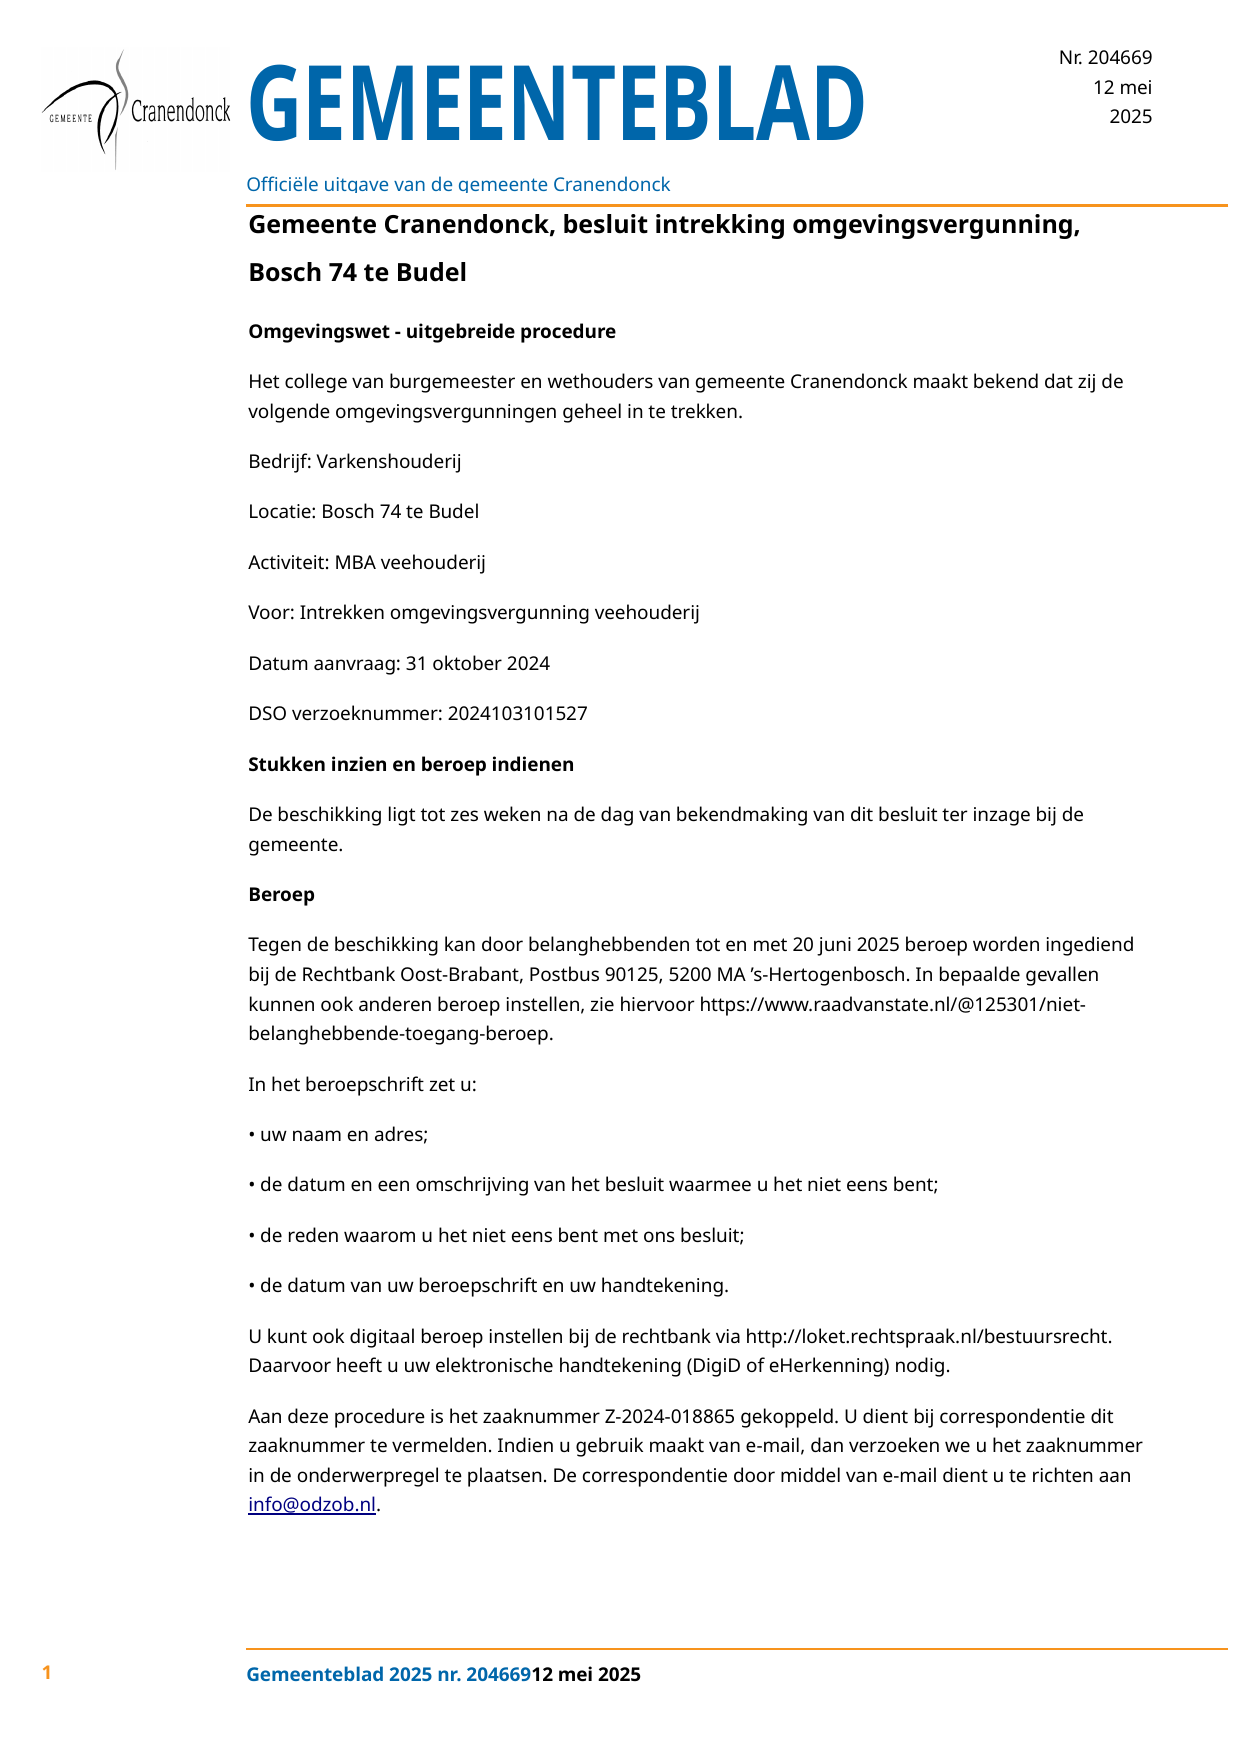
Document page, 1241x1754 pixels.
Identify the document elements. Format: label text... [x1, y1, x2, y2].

text Stukken inzien en beroep indienen [248, 751, 1152, 777]
text Gemeente Cranendonck, besluit intrekking omgevingsvergunning, Bosch 74​ te Budel [248, 207, 1152, 288]
text Beroep [248, 881, 1152, 907]
text • de datum en een omschrijving van het besluit waarmee u het niet eens bent; [248, 1172, 1152, 1197]
text Bedrijf: Varkenshouderij [248, 448, 1152, 474]
text Voor: Intrekken omgevingsvergunning veehouderij [248, 599, 1152, 625]
picture [41, 47, 231, 172]
text Activiteit: MBA veehouderij [248, 549, 1152, 575]
text Tegen de beschikking kan door belanghebbenden tot en met 20 juni 2025 beroep worden ingediend bij de Rechtbank Oost-Brabant, Postbus 90125, 5200 MA ’s-Hertogenbosch. In bepaalde gevallen kunnen ook anderen beroep instellen, zie hiervoor https://www.raadvanstate.nl/@125301/niet-belanghebbende-toegang-beroep. [248, 932, 1152, 1046]
text In het beroepschrift zet u: [248, 1071, 1152, 1097]
text • de datum van uw beroepschrift en uw handtekening. [248, 1272, 1152, 1298]
text Locatie: Bosch 74​ te Budel [248, 499, 1152, 524]
text DSO verzoeknummer: 2024103101527 [248, 700, 1152, 726]
text • de reden waarom u het niet eens bent met ons besluit; [248, 1222, 1152, 1248]
text • uw naam en adres; [248, 1121, 1152, 1147]
text De beschikking ligt tot zes weken na de dag van bekendmaking van dit besluit ter inzage bij de gemeente. [248, 801, 1152, 857]
text Datum aanvraag: 31 oktober 2024 [248, 650, 1152, 676]
text U kunt ook digitaal beroep instellen bij de rechtbank via http://loket.rechtspraak.nl/bestuursrecht. Daarvoor heeft u uw elektronische handtekening (DigiD of eHerkenning) nodig. [248, 1323, 1152, 1378]
text Omgevingswet - uitgebreide procedure [248, 318, 1152, 344]
text Aan deze procedure is het zaaknummer Z-2024-018865 gekoppeld. U dient bij correspondentie dit zaaknummer te vermelden. Indien u gebruik maakt van e-mail, dan verzoeken we u het zaaknummer in de onderwerpregel te plaatsen. De correspondentie door middel van e-mail dient u te richten aan info@odzob.nl. [248, 1403, 1152, 1517]
text Het college van burgemeester en wethouders van gemeente Cranendonck maakt bekend dat zij de volgende omgevingsvergunningen geheel in te trekken. [248, 368, 1152, 424]
